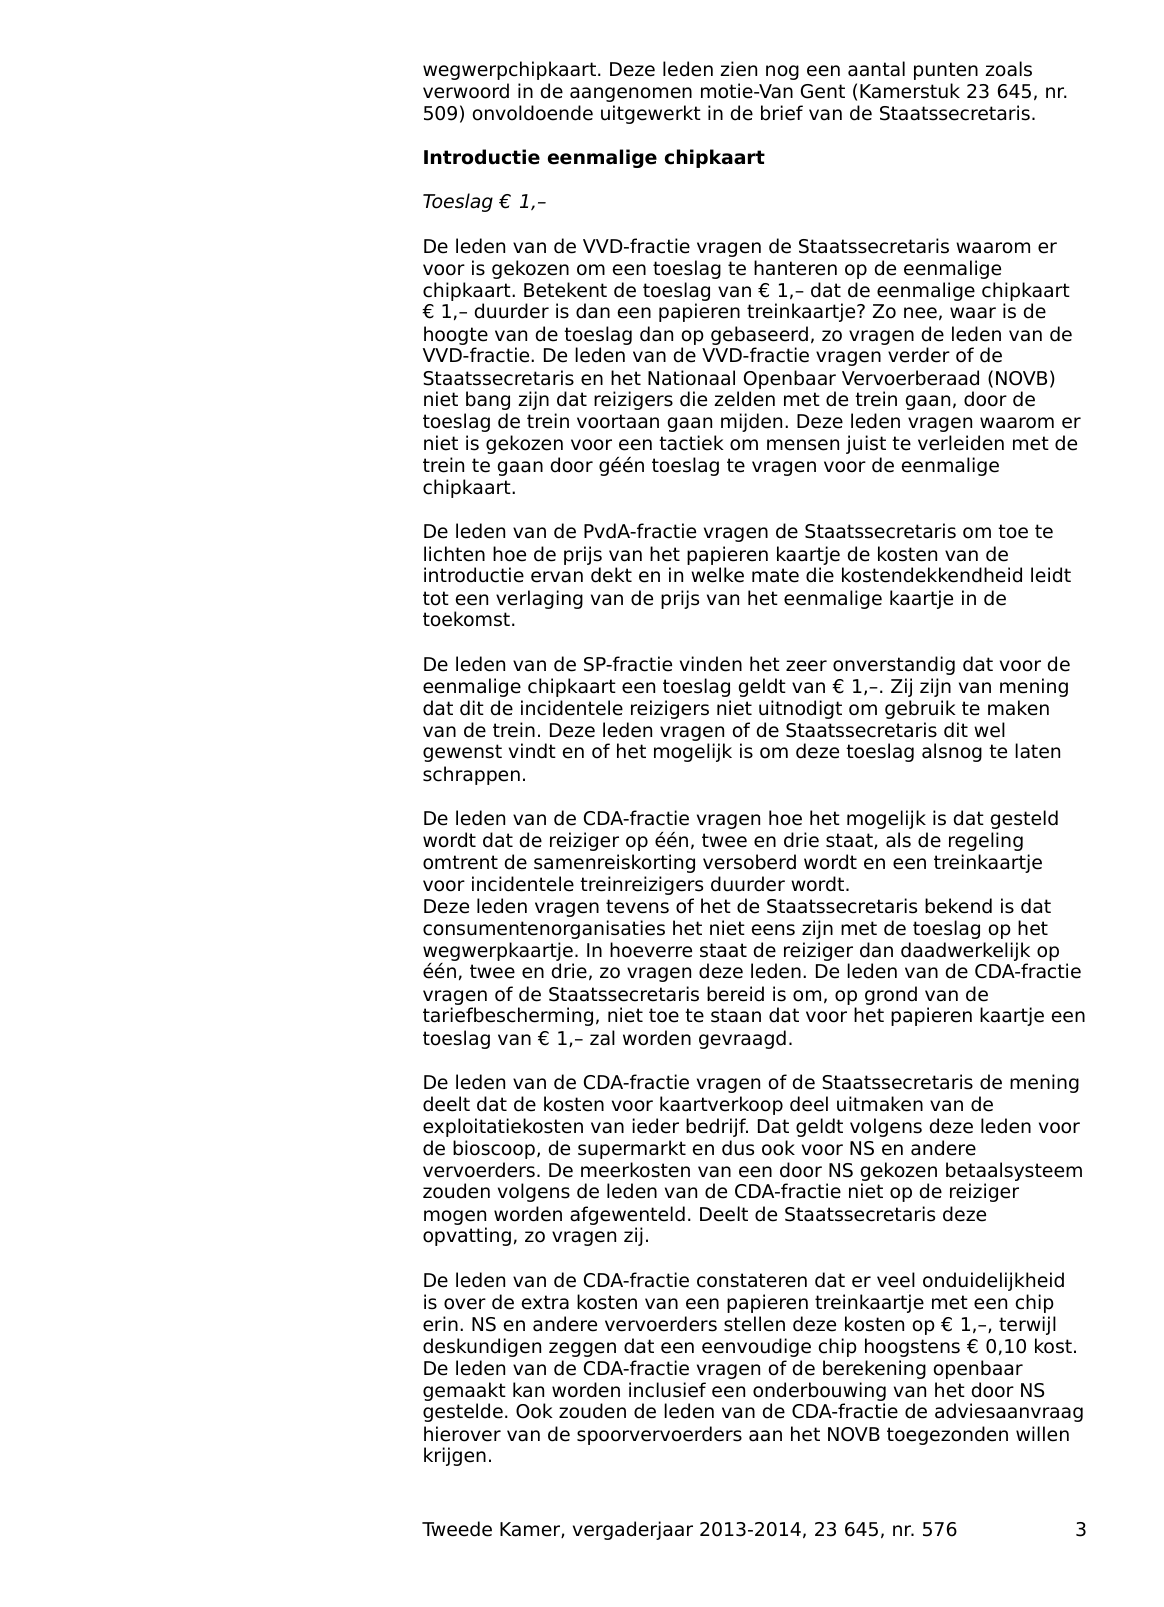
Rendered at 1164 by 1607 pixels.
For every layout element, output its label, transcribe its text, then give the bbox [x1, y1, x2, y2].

text De leden van de SP-fractie vinden het zeer onverstandig dat voor de eenmalige chipkaart een toeslag geldt van € 1,–. Zij zijn van mening dat dit de incidentele reizigers niet uitnodigt om gebruik te maken van de trein. Deze leden vragen of de Staatssecretaris dit wel gewenst vindt en of het mogelijk is om deze toeslag alsnog te laten schrappen. [422, 653, 1087, 785]
text wegwerpchipkaart. Deze leden zien nog een aantal punten zoals verwoord in de aangenomen motie-Van Gent (Kamerstuk 23 645, nr. 509) onvoldoende uitgewerkt in de brief van de Staatssecretaris. [422, 59, 1087, 125]
text De leden van de CDA-fractie vragen of de Staatssecretaris de mening deelt dat de kosten voor kaartverkoop deel uitmaken van de exploitatiekosten van ieder bedrijf. Dat geldt volgens deze leden voor de bioscoop, de supermarkt en dus ook voor NS en andere vervoerders. De meerkosten van een door NS gekozen betaalsysteem zouden volgens de leden van de CDA-fractie niet op de reiziger mogen worden afgewenteld. Deelt de Staatssecretaris deze opvatting, zo vragen zij. [422, 1072, 1087, 1247]
text De leden van de CDA-fractie vragen hoe het mogelijk is dat gesteld wordt dat de reiziger op één, twee en drie staat, als de regeling omtrent de samenreiskorting versoberd wordt en een treinkaartje voor incidentele treinreizigers duurder wordt. [422, 808, 1087, 896]
text Deze leden vragen tevens of het de Staatssecretaris bekend is dat consumentenorganisaties het niet eens zijn met de toeslag op het wegwerpkaartje. In hoeverre staat de reiziger dan daadwerkelijk op één, twee en drie, zo vragen deze leden. De leden van de CDA-fractie vragen of de Staatssecretaris bereid is om, op grond van de tariefbescherming, niet toe te staan dat voor het papieren kaartje een toeslag van € 1,– zal worden gevraagd. [422, 896, 1087, 1049]
text De leden van de CDA-fractie constateren dat er veel onduidelijkheid is over de extra kosten van een papieren treinkaartje met een chip erin. NS en andere vervoerders stellen deze kosten op € 1,–, terwijl deskundigen zeggen dat een eenvoudige chip hoogstens € 0,10 kost. De leden van de CDA-fractie vragen of de berekening openbaar gemaakt kan worden inclusief een onderbouwing van het door NS gestelde. Ook zouden de leden van de CDA-fractie de adviesaanvraag hierover van de spoorvervoerders aan het NOVB toegezonden willen krijgen. [422, 1269, 1087, 1467]
text De leden van de PvdA-fractie vragen de Staatssecretaris om toe te lichten hoe de prijs van het papieren kaartje de kosten van de introductie ervan dekt en in welke mate die kostendekkendheid leidt tot een verlaging van de prijs van het eenmalige kaartje in de toekomst. [422, 521, 1087, 631]
subtitle Introductie eenmalige chipkaart [422, 147, 1087, 169]
text De leden van de VVD-fractie vragen de Staatssecretaris waarom er voor is gekozen om een toeslag te hanteren op de eenmalige chipkaart. Betekent de toeslag van € 1,– dat de eenmalige chipkaart € 1,– duurder is dan een papieren treinkaartje? Zo nee, waar is de hoogte van de toeslag dan op gebaseerd, zo vragen de leden van de VVD-fractie. De leden van de VVD-fractie vragen verder of de Staatssecretaris en het Nationaal Openbaar Vervoerberaad (NOVB) niet bang zijn dat reizigers die zelden met de trein gaan, door de toeslag de trein voortaan gaan mijden. Deze leden vragen waarom er niet is gekozen voor een tactiek om mensen juist te verleiden met de trein te gaan door géén toeslag te vragen voor de eenmalige chipkaart. [422, 236, 1087, 499]
text Toeslag € 1,– [422, 191, 1087, 213]
